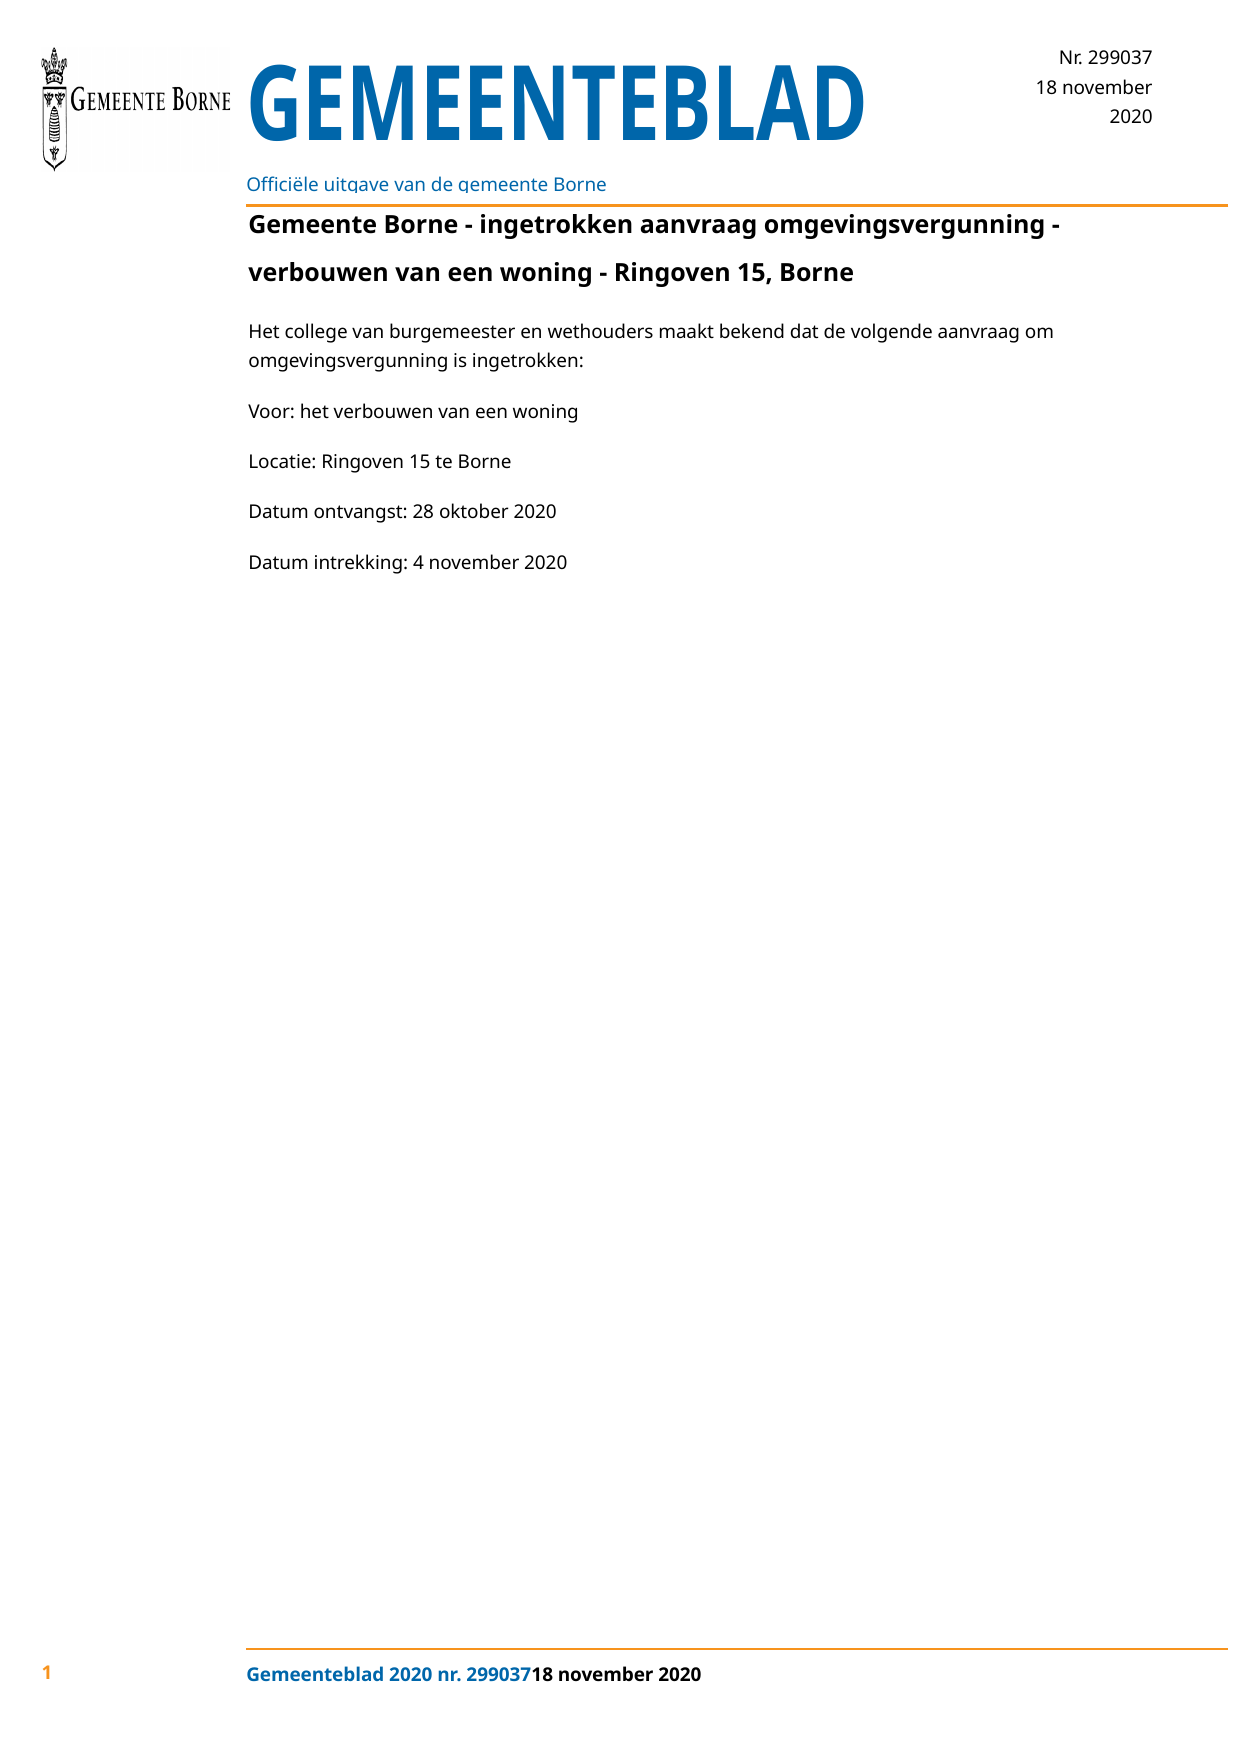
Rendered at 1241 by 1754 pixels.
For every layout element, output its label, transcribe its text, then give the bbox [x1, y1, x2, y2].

text Datum ontvangst: 28 oktober 2020 [248, 499, 1152, 524]
picture [41, 47, 231, 172]
text Het college van burgemeester en wethouders maakt bekend dat de volgende aanvraag om omgevingsvergunning is ingetrokken: [248, 318, 1152, 373]
text Locatie: Ringoven 15 te Borne [248, 448, 1152, 474]
text Gemeente Borne - ingetrokken aanvraag omgevingsvergunning - verbouwen van een woning - Ringoven 15, Borne [248, 207, 1152, 288]
text Datum intrekking: 4 november 2020 [248, 549, 1152, 575]
text Voor: het verbouwen van een woning [248, 398, 1152, 424]
